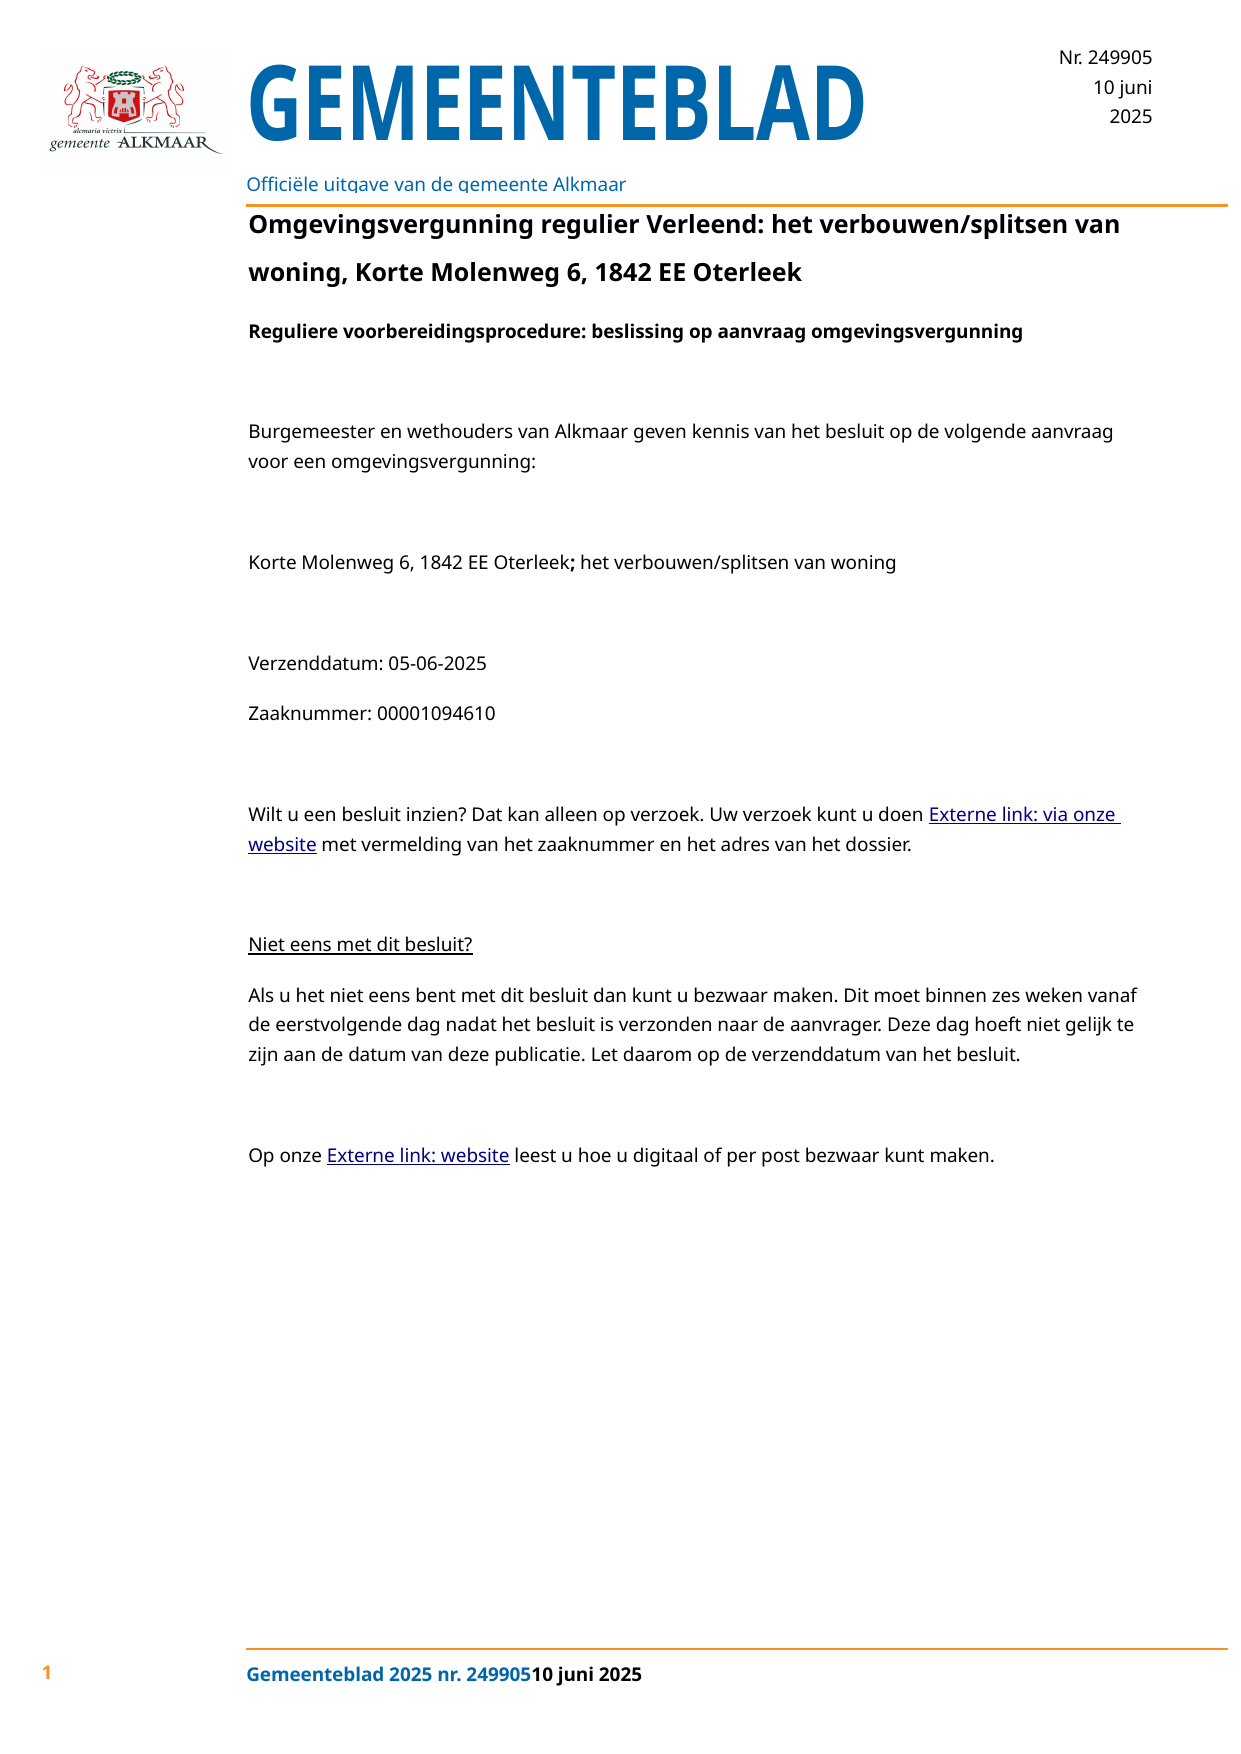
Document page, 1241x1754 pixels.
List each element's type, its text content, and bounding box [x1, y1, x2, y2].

text Zaaknummer: 00001094610 [248, 700, 1152, 726]
text Wilt u een besluit inzien? Dat kan alleen op verzoek. Uw verzoek kunt u doen Externe link: via onze website met vermelding van het zaaknummer en het adres van het dossier. [248, 801, 1152, 857]
text Verzenddatum: 05-06-2025 [248, 650, 1152, 676]
text Korte Molenweg 6, 1842 EE Oterleek; het verbouwen/splitsen van woning [248, 549, 1152, 575]
text Niet eens met dit besluit? [248, 932, 1152, 957]
text Omgevingsvergunning regulier Verleend: het verbouwen/splitsen van woning, Korte Molenweg 6, 1842 EE Oterleek [248, 207, 1152, 288]
text Reguliere voorbereidingsprocedure: beslissing op aanvraag omgevingsvergunning [248, 318, 1152, 344]
text Op onze Externe link: website leest u hoe u digitaal of per post bezwaar kunt maken. [248, 1142, 1152, 1168]
picture [41, 47, 231, 172]
text Burgemeester en wethouders van Alkmaar geven kennis van het besluit op de volgende aanvraag voor een omgevingsvergunning: [248, 419, 1152, 474]
text Als u het niet eens bent met dit besluit dan kunt u bezwaar maken. Dit moet binnen zes weken vanaf de eerstvolgende dag nadat het besluit is verzonden naar de aanvrager. Deze dag hoeft niet gelijk te zijn aan de datum van deze publicatie. Let daarom op de verzenddatum van het besluit. [248, 982, 1152, 1067]
